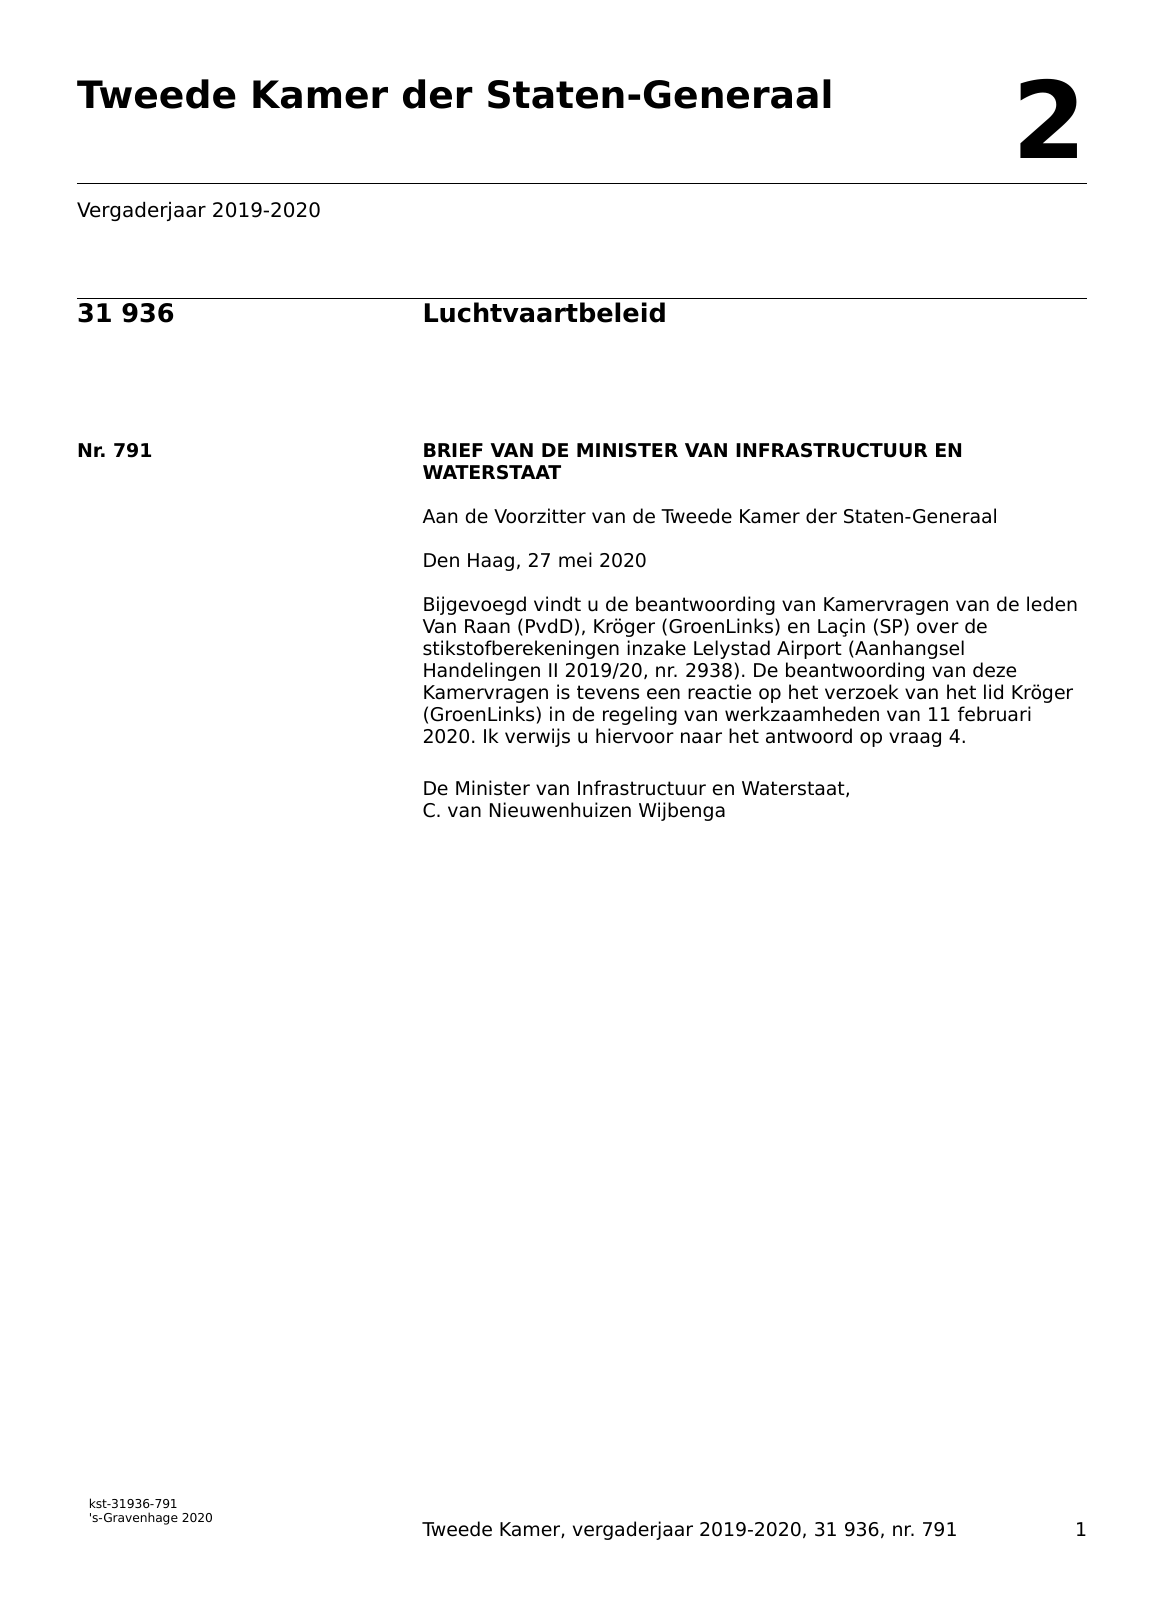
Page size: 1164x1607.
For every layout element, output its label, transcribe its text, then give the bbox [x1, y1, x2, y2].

text Den Haag, 27 mei 2020 [422, 550, 1087, 572]
text 's-Gravenhage 2020 [88, 1511, 323, 1525]
subtitle Nr. 791 BRIEF VAN DE MINISTER VAN INFRASTRUCTUUR EN WATERSTAAT [77, 440, 1087, 484]
subtitle 31 936 Luchtvaartbeleid [77, 299, 1087, 329]
table_cell Vergaderjaar 2019-2020 [77, 184, 1087, 298]
text Bijgevoegd vindt u de beantwoording van Kamervragen van de leden Van Raan (PvdD), Kröger (GroenLinks) en Laçin (SP) over de stikstofberekeningen inzake Lelystad Airport (Aanhangsel Handelingen II 2019/20, nr. 2938). De beantwoording van deze Kamervragen is tevens een reactie op het verzoek van het lid Kröger (GroenLinks) in de regeling van werkzaamheden van 11 februari 2020. Ik verwijs u hiervoor naar het antwoord op vraag 4. [422, 594, 1087, 748]
table_header 2 [886, 59, 1087, 183]
text De Minister van Infrastructuur en Waterstaat, C. van Nieuwenhuizen Wijbenga [422, 778, 1087, 822]
text kst-31936-791 [88, 1497, 323, 1511]
table_header Tweede Kamer der Staten-Generaal [77, 59, 886, 183]
text Aan de Voorzitter van de Tweede Kamer der Staten-Generaal [422, 506, 1087, 528]
